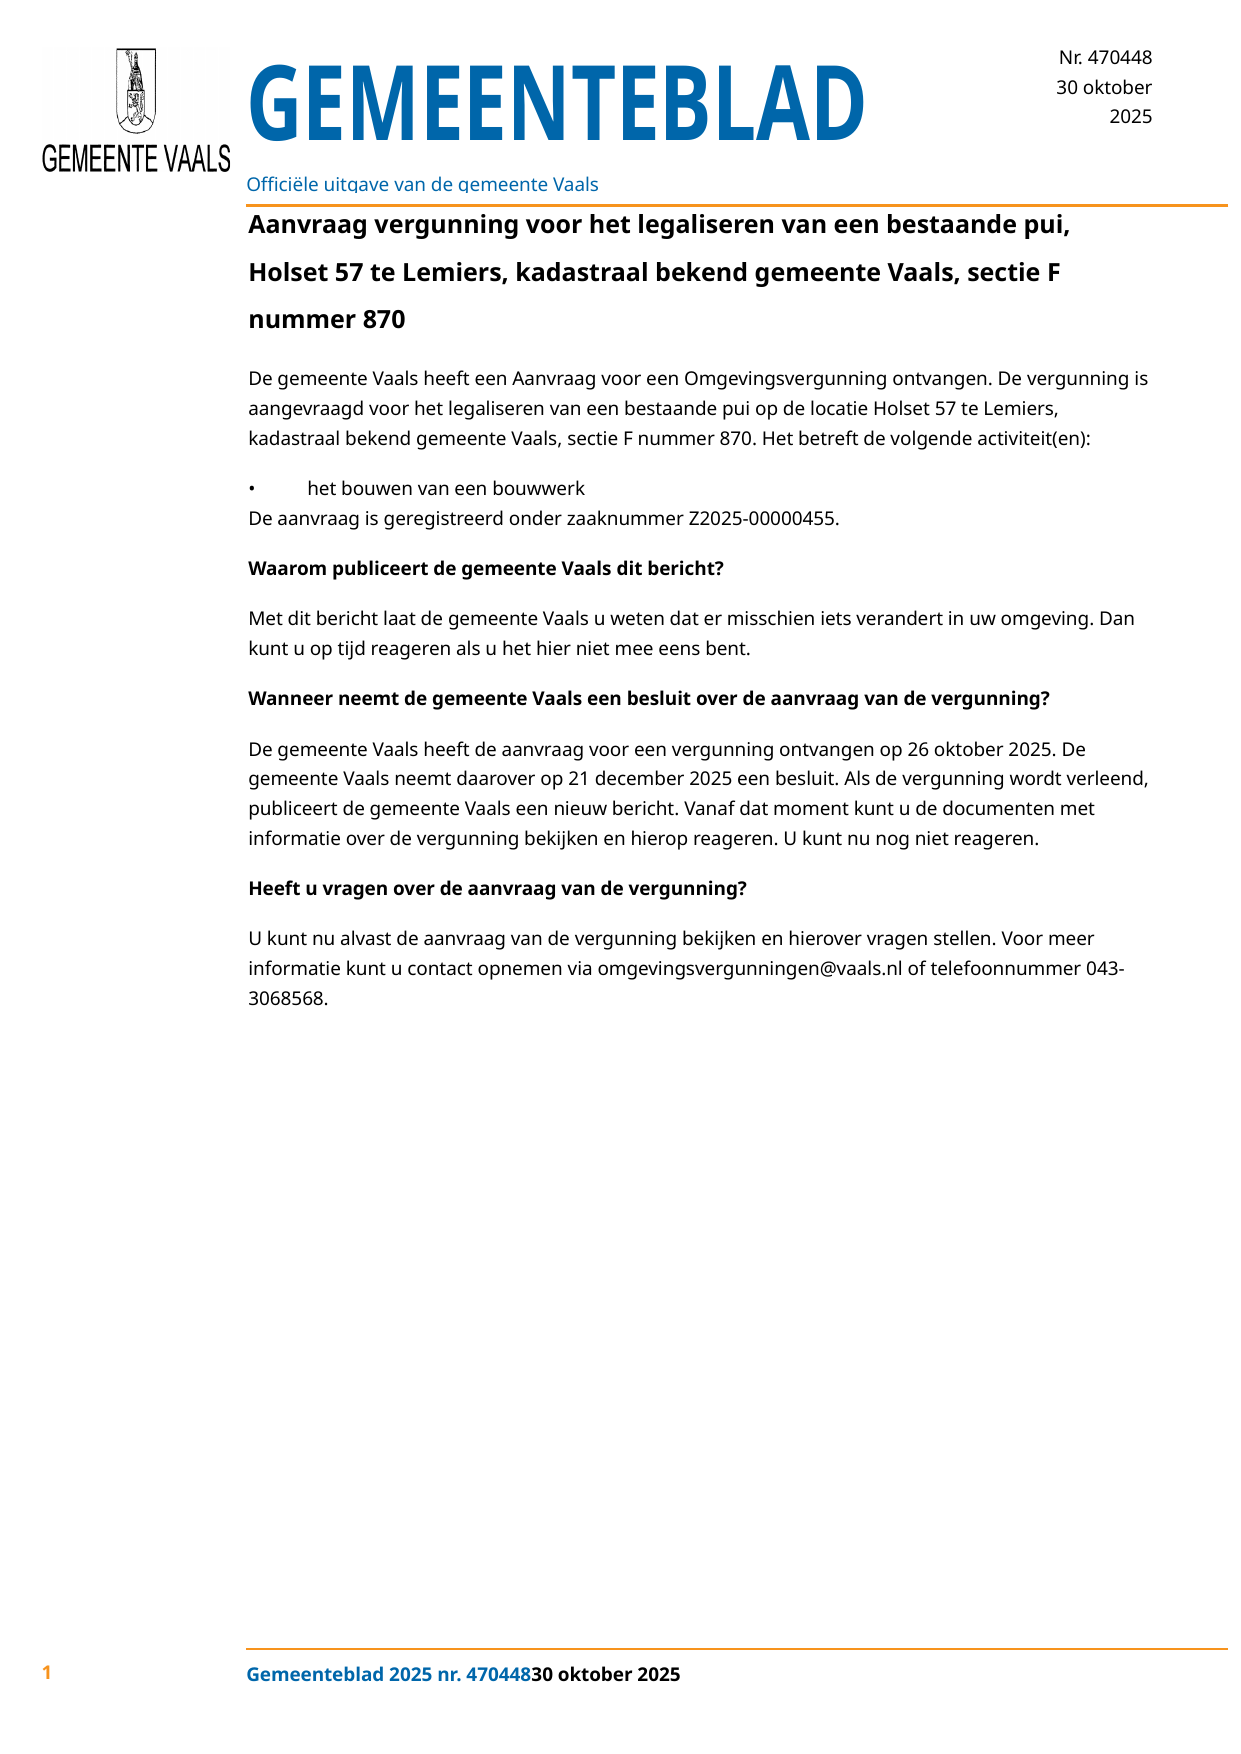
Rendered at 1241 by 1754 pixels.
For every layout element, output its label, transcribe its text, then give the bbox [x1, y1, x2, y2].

text De gemeente Vaals heeft de aanvraag voor een vergunning ontvangen op 26 oktober 2025. De gemeente Vaals neemt daarover op 21 december 2025 een besluit. Als de vergunning wordt verleend, publiceert de gemeente Vaals een nieuw bericht. Vanaf dat moment kunt u de documenten met informatie over de vergunning bekijken en hierop reageren. U kunt nu nog niet reageren. [248, 736, 1152, 850]
text Aanvraag vergunning voor het legaliseren van een bestaande pui, Holset 57 te Lemiers, kadastraal bekend gemeente Vaals, sectie F nummer 870 [248, 207, 1152, 336]
text De gemeente Vaals heeft een Aanvraag voor een Omgevingsvergunning ontvangen. De vergunning is aangevraagd voor het legaliseren van een bestaande pui op de locatie Holset 57 te Lemiers, kadastraal bekend gemeente Vaals, sectie F nummer 870. Het betreft de volgende activiteit(en): [248, 366, 1152, 450]
text Waarom publiceert de gemeente Vaals dit bericht? [248, 555, 1152, 581]
text U kunt nu alvast de aanvraag van de vergunning bekijken en hierover vragen stellen. Voor meer informatie kunt u contact opnemen via omgevingsvergunningen@vaals.nl of telefoonnummer 043-3068568. [248, 926, 1152, 1010]
list het bouwen van een bouwwerk [248, 475, 1152, 501]
text Heeft u vragen over de aanvraag van de vergunning? [248, 875, 1152, 901]
text Wanneer neemt de gemeente Vaals een besluit over de aanvraag van de vergunning? [248, 686, 1152, 711]
picture [41, 47, 231, 172]
text Met dit bericht laat de gemeente Vaals u weten dat er misschien iets verandert in uw omgeving. Dan kunt u op tijd reageren als u het hier niet mee eens bent. [248, 606, 1152, 661]
text De aanvraag is geregistreerd onder zaaknummer Z2025-00000455. [248, 505, 1152, 530]
